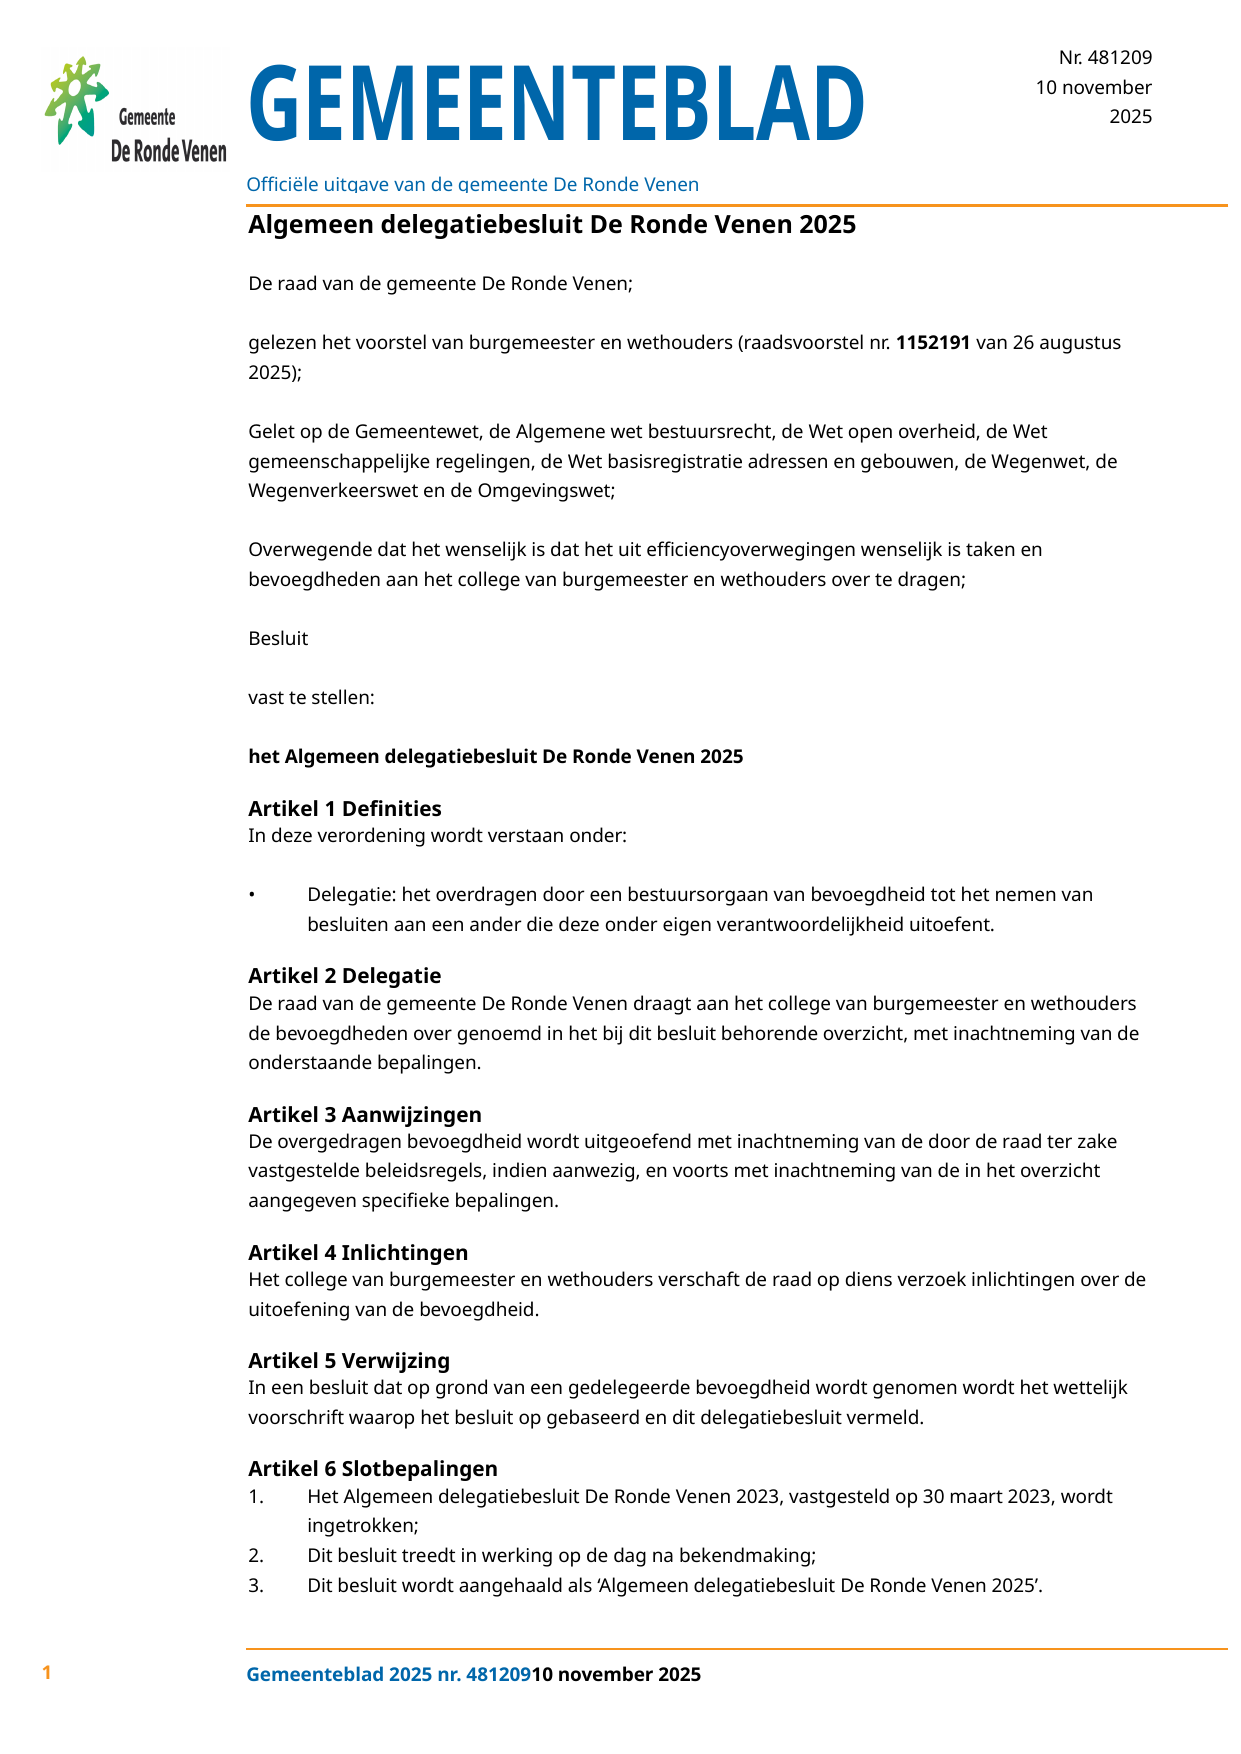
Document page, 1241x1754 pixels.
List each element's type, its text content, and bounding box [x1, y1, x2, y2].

text De raad van de gemeente De Ronde Venen; [248, 270, 1152, 296]
text Artikel 4 Inlichtingen [248, 1238, 1152, 1266]
text De raad van de gemeente De Ronde Venen draagt aan het college van burgemeester en wethouders de bevoegdheden over genoemd in het bij dit besluit behorende overzicht, met inachtneming van de onderstaande bepalingen. [248, 990, 1152, 1075]
text Algemeen delegatiebesluit De Ronde Venen 2025 [248, 207, 1152, 241]
text vast te stellen: [248, 684, 1152, 710]
text Overwegende dat het wenselijk is dat het uit efficiencyoverwegingen wenselijk is taken en bevoegdheden aan het college van burgemeester en wethouders over te dragen; [248, 537, 1152, 592]
text Besluit [248, 625, 1152, 651]
text In deze verordening wordt verstaan onder: [248, 822, 1152, 848]
text Artikel 3 Aanwijzingen [248, 1100, 1152, 1128]
text Gelet op de Gemeentewet, de Algemene wet bestuursrecht, de Wet open overheid, de Wet gemeenschappelijke regelingen, de Wet basisregistratie adressen en gebouwen, de Wegenwet, de Wegenverkeerswet en de Omgevingswet; [248, 418, 1152, 503]
text het Algemeen delegatiebesluit De Ronde Venen 2025 [248, 744, 1152, 769]
list Het Algemeen delegatiebesluit De Ronde Venen 2023, vastgesteld op 30 maart 2023, wordt ingetrokken; [248, 1483, 1152, 1538]
list Delegatie: het overdragen door een bestuursorgaan van bevoegdheid tot het nemen van besluiten aan een ander die deze onder eigen verantwoordelijkheid uitoefent. [248, 882, 1152, 937]
text gelezen het voorstel van burgemeester en wethouders (raadsvoorstel nr. 1152191 van 26 augustus 2025); [248, 329, 1152, 385]
text In een besluit dat op grond van een gedelegeerde bevoegdheid wordt genomen wordt het wettelijk voorschrift waarop het besluit op gebaseerd en dit delegatiebesluit vermeld. [248, 1374, 1152, 1430]
picture [41, 47, 231, 172]
text Artikel 6 Slotbepalingen [248, 1454, 1152, 1483]
text De overgedragen bevoegdheid wordt uitgeoefend met inachtneming van de door de raad ter zake vastgestelde beleidsregels, indien aanwezig, en voorts met inachtneming van de in het overzicht aangegeven specifieke bepalingen. [248, 1128, 1152, 1213]
list Dit besluit treedt in werking op de dag na bekendmaking; [248, 1542, 1152, 1568]
list Dit besluit wordt aangehaald als ‘Algemeen delegatiebesluit De Ronde Venen 2025’. [248, 1572, 1152, 1597]
text Artikel 5 Verwijzing [248, 1346, 1152, 1374]
text Artikel 2 Delegatie [248, 962, 1152, 990]
text Het college van burgemeester en wethouders verschaft de raad op diens verzoek inlichtingen over de uitoefening van de bevoegdheid. [248, 1266, 1152, 1321]
text Artikel 1 Definities [248, 794, 1152, 822]
